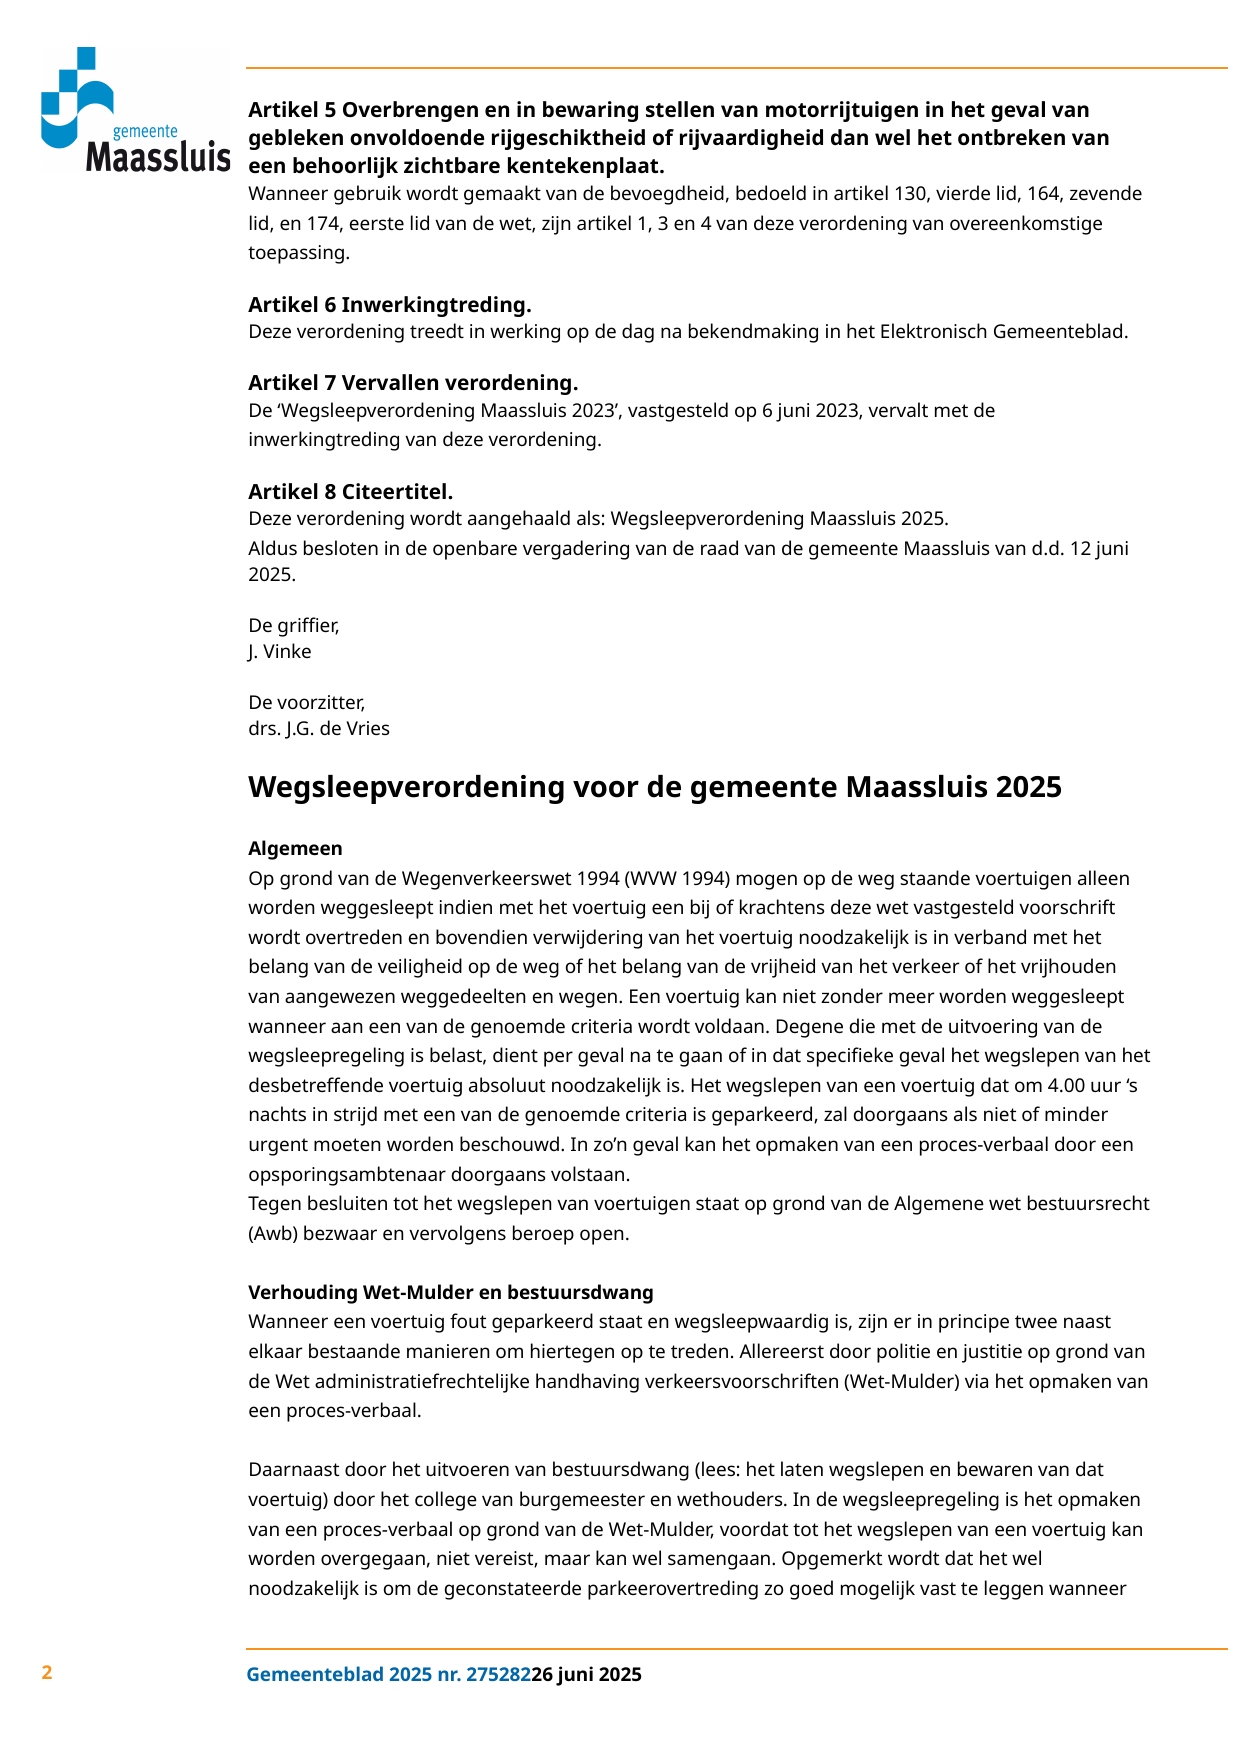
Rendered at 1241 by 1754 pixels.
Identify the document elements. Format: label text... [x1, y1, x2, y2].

text Verhouding Wet-Mulder en bestuursdwang [248, 1279, 1152, 1305]
text J. Vinke [248, 638, 1152, 664]
text Algemeen [248, 835, 1152, 861]
text Artikel 7 Vervallen verordening. [248, 368, 1152, 397]
text Op grond van de Wegenverkeerswet 1994 (WVW 1994) mogen op de weg staande voertuigen alleen worden weggesleept indien met het voertuig een bij of krachtens deze wet vastgesteld voorschrift wordt overtreden en bovendien verwijdering van het voertuig noodzakelijk is in verband met het belang van de veiligheid op de weg of het belang van de vrijheid van het verkeer of het vrijhouden van aangewezen weggedeelten en wegen. Een voertuig kan niet zonder meer worden weggesleept wanneer aan een van de genoemde criteria wordt voldaan. Degene die met de uitvoering van de wegsleepregeling is belast, dient per geval na te gaan of in dat specifieke geval het wegslepen van het desbetreffende voertuig absoluut noodzakelijk is. Het wegslepen van een voertuig dat om 4.00 uur ‘s nachts in strijd met een van de genoemde criteria is geparkeerd, zal doorgaans als niet of minder urgent moeten worden beschouwd. In zo’n geval kan het opmaken van een proces-verbaal door een opsporingsambtenaar doorgaans volstaan. [248, 865, 1152, 1187]
text Wegsleepverordening voor de gemeente Maassluis 2025 [248, 767, 1152, 806]
text De voorzitter, [248, 689, 1152, 715]
text Wanneer gebruik wordt gemaakt van de bevoegdheid, bedoeld in artikel 130, vierde lid, 164, zevende lid, en 174, eerste lid van de wet, zijn artikel 1, 3 en 4 van deze verordening van overeenkomstige toepassing. [248, 180, 1152, 265]
text De ‘Wegsleepverordening Maassluis 2023’, vastgesteld op 6 juni 2023, vervalt met de inwerkingtreding van deze verordening. [248, 397, 1152, 452]
text Aldus besloten in de openbare vergadering van de raad van de gemeente Maassluis van d.d. 12 juni 2025. [248, 535, 1152, 586]
text Artikel 6 Inwerkingtreding. [248, 290, 1152, 318]
text drs. J.G. de Vries [248, 715, 1152, 741]
text Daarnaast door het uitvoeren van bestuursdwang (lees: het laten wegslepen en bewaren van dat voertuig) door het college van burgemeester en wethouders. In de wegsleepregeling is het opmaken van een proces-verbaal op grond van de Wet-Mulder, voordat tot het wegslepen van een voertuig kan worden overgegaan, niet vereist, maar kan wel samengaan. Opgemerkt wordt dat het wel noodzakelijk is om de geconstateerde parkeerovertreding zo goed mogelijk vast te leggen wanneer [248, 1457, 1152, 1601]
text Deze verordening wordt aangehaald als: Wegsleepverordening Maassluis 2025. [248, 505, 1152, 531]
picture [41, 47, 77, 92]
text Deze verordening treedt in werking op de dag na bekendmaking in het Elektronisch Gemeenteblad. [248, 318, 1152, 344]
text De griffier, [248, 612, 1152, 638]
picture [41, 47, 231, 172]
text Artikel 8 Citeertitel. [248, 477, 1152, 505]
text Tegen besluiten tot het wegslepen van voertuigen staat op grond van de Algemene wet bestuursrecht (Awb) bezwaar en vervolgens beroep open. [248, 1190, 1152, 1246]
text Wanneer een voertuig fout geparkeerd staat en wegsleepwaardig is, zijn er in principe twee naast elkaar bestaande manieren om hiertegen op te treden. Allereerst door politie en justitie op grond van de Wet administratiefrechtelijke handhaving verkeersvoorschriften (Wet-Mulder) via het opmaken van een proces-verbaal. [248, 1309, 1152, 1423]
text Artikel 5 Overbrengen en in bewaring stellen van motorrijtuigen in het geval van gebleken onvoldoende rijgeschiktheid of rijvaardigheid dan wel het ontbreken van een behoorlijk zichtbare kentekenplaat. [248, 95, 1152, 180]
